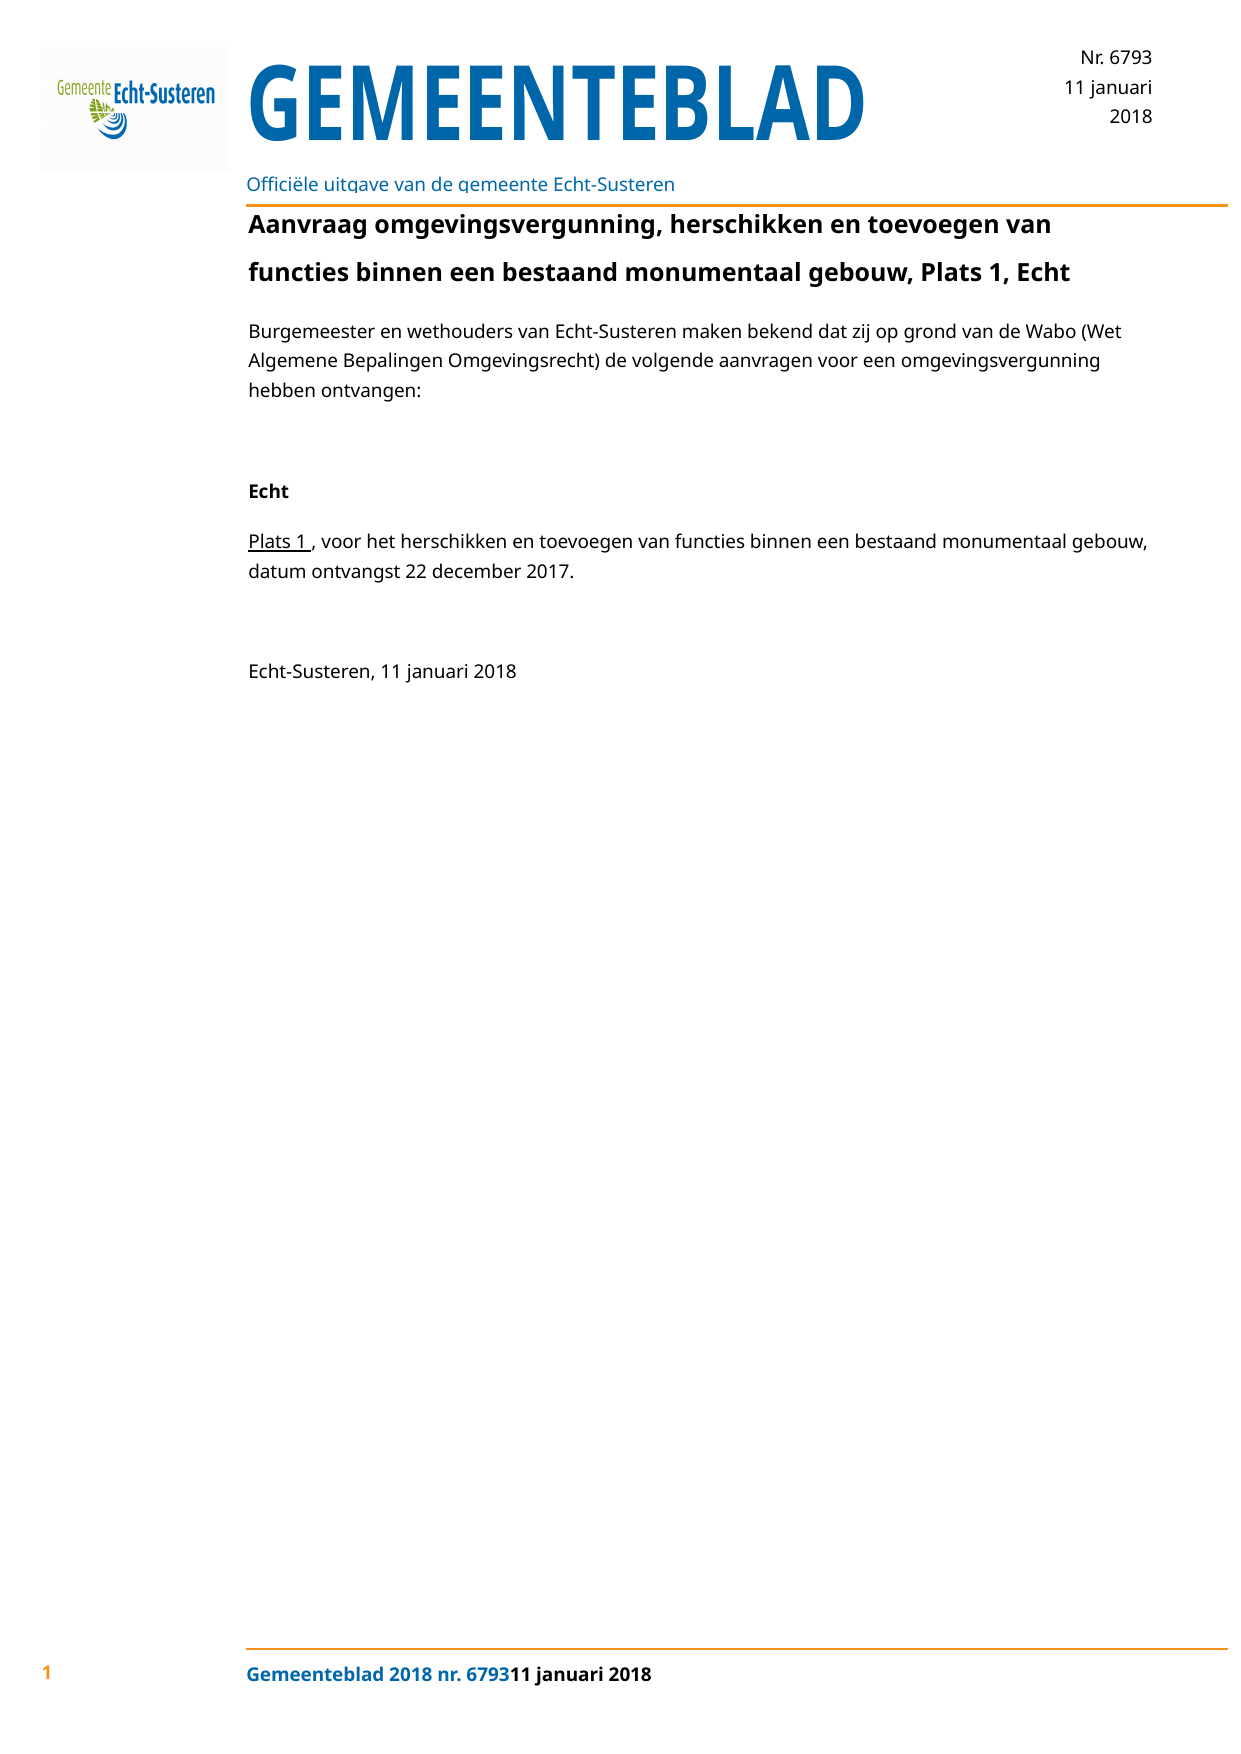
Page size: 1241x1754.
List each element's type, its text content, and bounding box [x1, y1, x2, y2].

text Echt [248, 478, 1152, 504]
text Burgemeester en wethouders van Echt-Susteren maken bekend dat zij op grond van de Wabo (Wet Algemene Bepalingen Omgevingsrecht) de volgende aanvragen voor een omgevingsvergunning hebben ontvangen: [248, 318, 1152, 403]
picture [41, 47, 231, 172]
text Aanvraag omgevingsvergunning, herschikken en toevoegen van functies binnen een bestaand monumentaal gebouw, Plats 1, Echt [248, 207, 1152, 288]
text Echt-Susteren, 11 januari 2018 [248, 659, 1152, 684]
text Plats 1 , voor het herschikken en toevoegen van functies binnen een bestaand monumentaal gebouw, datum ontvangst 22 december 2017. [248, 528, 1152, 584]
